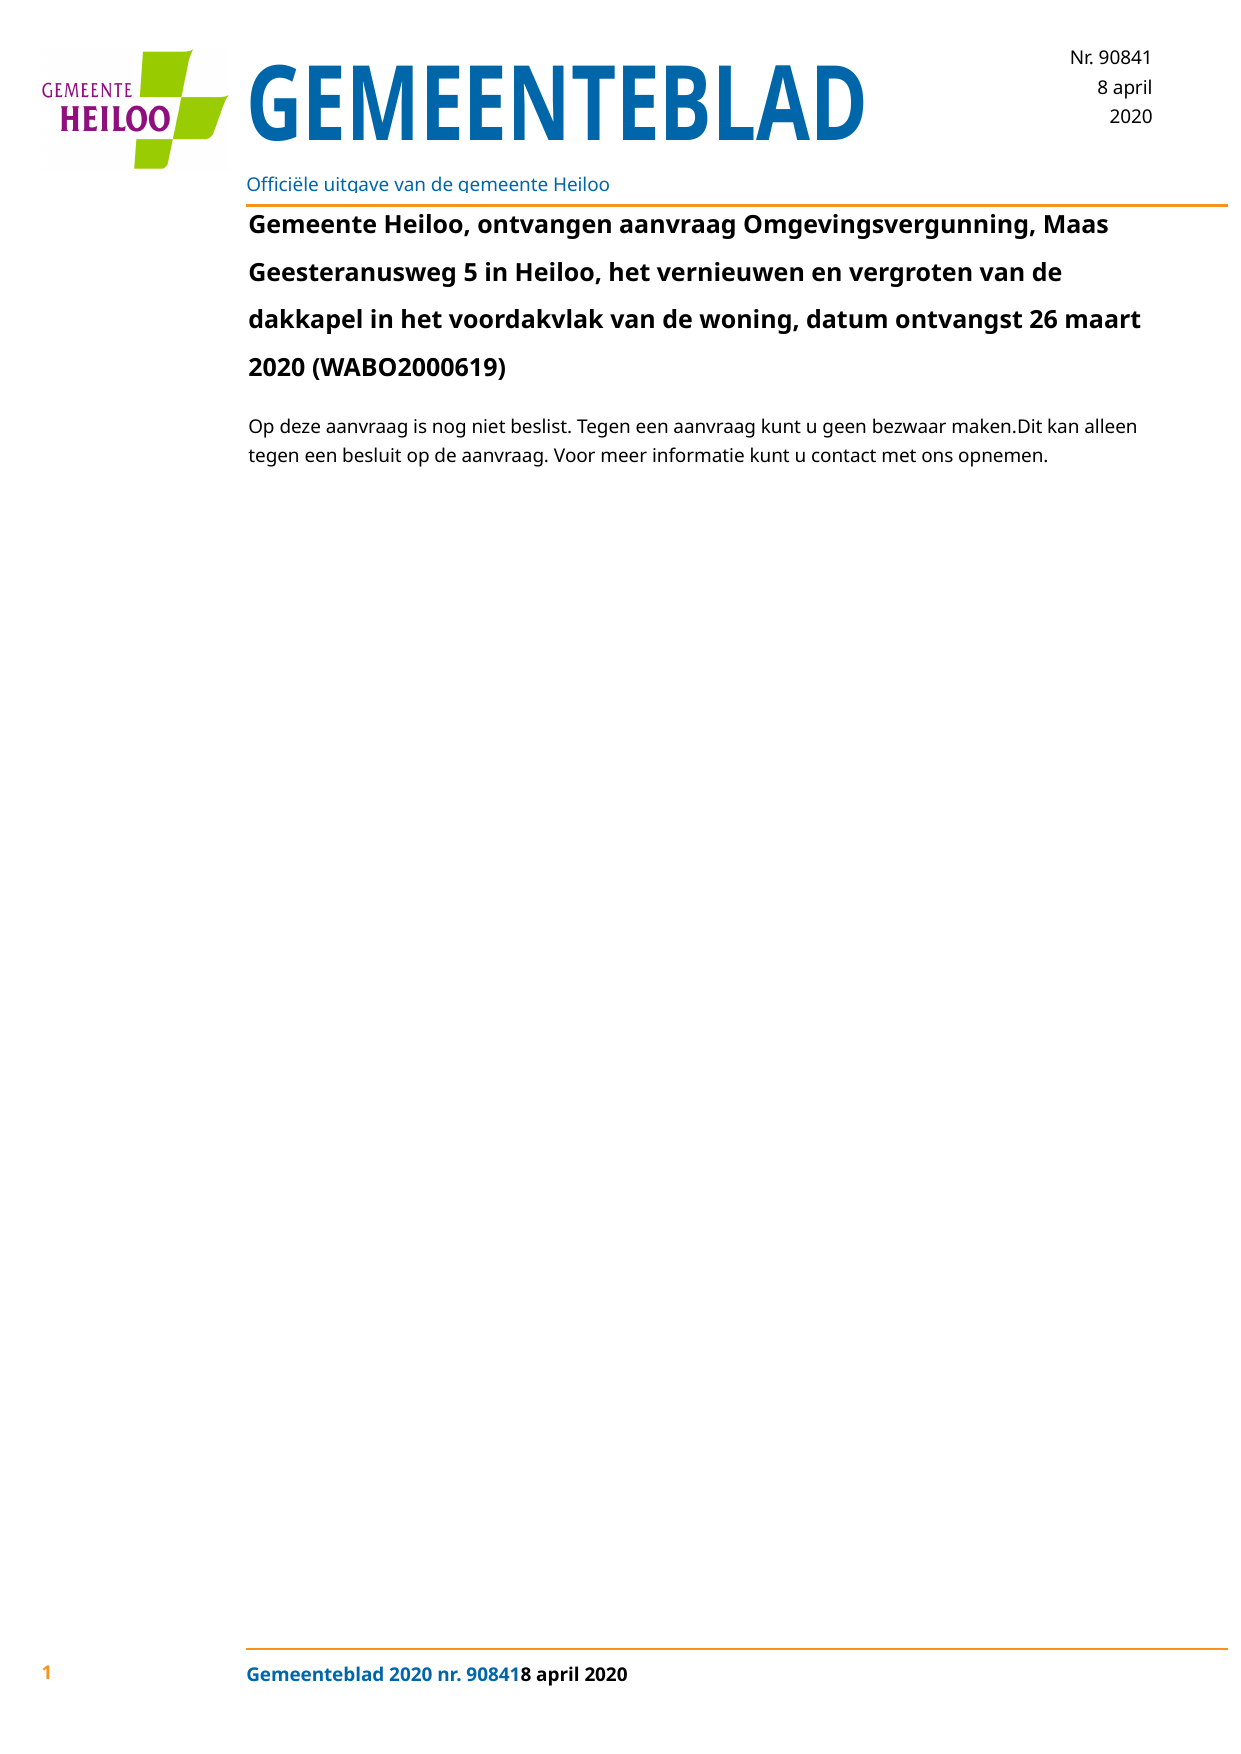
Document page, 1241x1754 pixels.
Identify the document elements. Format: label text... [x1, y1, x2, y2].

text Op deze aanvraag is nog niet beslist. Tegen een aanvraag kunt u geen bezwaar maken.Dit kan alleen tegen een besluit op de aanvraag. Voor meer informatie kunt u contact met ons opnemen. [248, 413, 1152, 468]
text Gemeente Heiloo, ontvangen aanvraag Omgevingsvergunning, Maas Geesteranusweg 5 in Heiloo, het vernieuwen en vergroten van de dakkapel in het voordakvlak van de woning, datum ontvangst 26 maart 2020 (WABO2000619) [248, 207, 1152, 384]
picture [41, 47, 231, 172]
